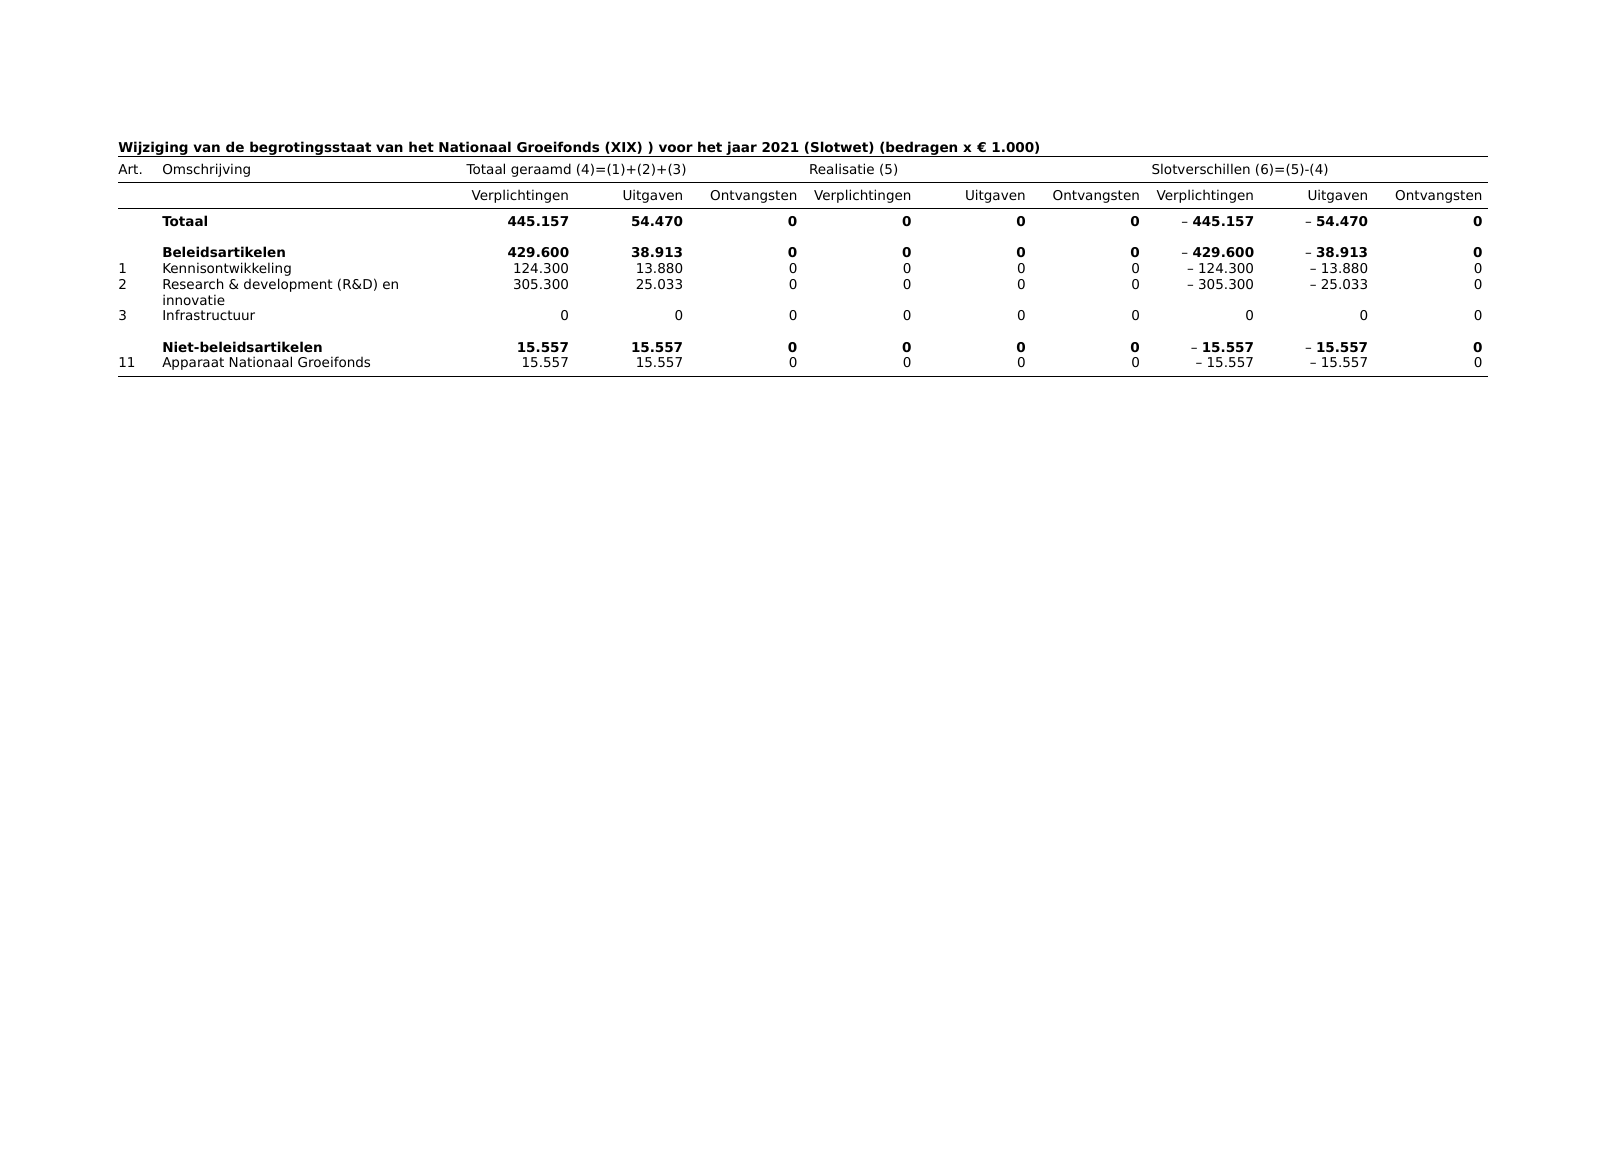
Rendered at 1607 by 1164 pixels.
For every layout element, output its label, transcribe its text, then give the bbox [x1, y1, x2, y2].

table_cell – 13.880 [1260, 261, 1374, 277]
table_cell 0 [1374, 355, 1488, 376]
table_cell 25.033 [575, 277, 689, 308]
table_cell Realisatie (5) [803, 157, 1146, 182]
table_cell [461, 324, 575, 339]
table_cell 124.300 [461, 261, 575, 277]
table_cell – 429.600 [1146, 245, 1260, 261]
table_cell Ontvangsten [1031, 183, 1146, 208]
table_cell [575, 230, 689, 245]
table_cell [156, 183, 461, 208]
table_cell 0 [917, 277, 1031, 308]
table_cell 54.470 [575, 209, 689, 229]
table_cell – 15.557 [1260, 340, 1374, 355]
table_cell 13.880 [575, 261, 689, 277]
table_cell 0 [1374, 245, 1488, 261]
table_cell 0 [1374, 340, 1488, 355]
table_cell Ontvangsten [1374, 183, 1488, 208]
table_cell [461, 230, 575, 245]
table_cell 0 [917, 340, 1031, 355]
table_cell 0 [1374, 308, 1488, 324]
table_cell 0 [689, 261, 803, 277]
table_cell Research & development (R&D) en innovatie [156, 277, 461, 308]
table_cell – 15.557 [1146, 355, 1260, 376]
table_cell [575, 324, 689, 339]
table_cell 0 [803, 340, 917, 355]
table_header Wijziging van de begrotingsstaat van het Nationaal Groeifonds (XIX) ) voor het jaar 2021 (Slotwet) (bedragen x € 1.000) [118, 140, 1488, 156]
table_cell Uitgaven [575, 183, 689, 208]
table_cell 0 [803, 277, 917, 308]
table_cell 0 [689, 277, 803, 308]
table_cell 2 [118, 277, 156, 308]
table_cell – 54.470 [1260, 209, 1374, 229]
table_cell 0 [575, 308, 689, 324]
table_cell [118, 245, 156, 261]
table_cell 15.557 [575, 355, 689, 376]
table_cell 0 [1374, 209, 1488, 229]
table_cell [1374, 324, 1488, 339]
table_cell [1146, 324, 1260, 339]
table_cell [118, 340, 156, 355]
table_cell [1260, 324, 1374, 339]
table_cell 0 [461, 308, 575, 324]
table_cell 0 [689, 340, 803, 355]
table_cell [156, 230, 461, 245]
table_cell 0 [917, 245, 1031, 261]
table_cell Art. [118, 157, 156, 182]
table_cell 0 [1260, 308, 1374, 324]
table_cell 3 [118, 308, 156, 324]
table_cell 0 [803, 209, 917, 229]
table_cell 0 [689, 355, 803, 376]
table_cell 0 [1374, 277, 1488, 308]
table_cell 0 [917, 355, 1031, 376]
table_cell Uitgaven [917, 183, 1031, 208]
table_cell [1031, 324, 1146, 339]
table_cell Niet-beleidsartikelen [156, 340, 461, 355]
table_cell 0 [1031, 209, 1146, 229]
table_cell 429.600 [461, 245, 575, 261]
table_cell – 445.157 [1146, 209, 1260, 229]
table_cell 0 [803, 261, 917, 277]
table_cell 0 [917, 308, 1031, 324]
table_cell 0 [689, 209, 803, 229]
table_cell [689, 230, 803, 245]
table_cell [917, 230, 1031, 245]
table_cell [1146, 230, 1260, 245]
table_cell 0 [1031, 245, 1146, 261]
table_cell 0 [803, 355, 917, 376]
table_cell 15.557 [461, 355, 575, 376]
table_cell 0 [1031, 277, 1146, 308]
table_cell Beleidsartikelen [156, 245, 461, 261]
table_cell Omschrijving [156, 157, 461, 182]
table_cell Totaal [156, 209, 461, 229]
table_cell – 15.557 [1260, 355, 1374, 376]
table_cell 0 [1031, 261, 1146, 277]
table_cell 11 [118, 355, 156, 376]
table_cell 0 [917, 209, 1031, 229]
table_cell Verplichtingen [461, 183, 575, 208]
table_cell – 305.300 [1146, 277, 1260, 308]
table_cell Verplichtingen [803, 183, 917, 208]
table_cell 15.557 [461, 340, 575, 355]
table_cell – 25.033 [1260, 277, 1374, 308]
table_cell Verplichtingen [1146, 183, 1260, 208]
table_cell 0 [689, 245, 803, 261]
table_cell [1031, 230, 1146, 245]
table_cell [118, 183, 156, 208]
table_cell 0 [803, 245, 917, 261]
table_cell [118, 230, 156, 245]
table_cell Apparaat Nationaal Groeifonds [156, 355, 461, 376]
table_cell 15.557 [575, 340, 689, 355]
table_cell [803, 230, 917, 245]
table_cell Totaal geraamd (4)=(1)+(2)+(3) [461, 157, 803, 182]
table_cell [118, 209, 156, 229]
table_cell – 38.913 [1260, 245, 1374, 261]
table_cell 0 [689, 308, 803, 324]
table_cell [1260, 230, 1374, 245]
table_cell – 15.557 [1146, 340, 1260, 355]
table_cell 0 [1146, 308, 1260, 324]
table_cell Ontvangsten [689, 183, 803, 208]
table_cell [118, 324, 156, 339]
table_cell 0 [1031, 308, 1146, 324]
table_cell Infrastructuur [156, 308, 461, 324]
table_cell [689, 324, 803, 339]
table_cell 0 [1031, 340, 1146, 355]
table_cell [917, 324, 1031, 339]
table_cell 0 [803, 308, 917, 324]
table_cell 445.157 [461, 209, 575, 229]
table_cell Uitgaven [1260, 183, 1374, 208]
table_cell 1 [118, 261, 156, 277]
table_cell 38.913 [575, 245, 689, 261]
table_cell 0 [1374, 261, 1488, 277]
table_cell [1374, 230, 1488, 245]
table_cell Kennisontwikkeling [156, 261, 461, 277]
table_cell – 124.300 [1146, 261, 1260, 277]
table_cell 305.300 [461, 277, 575, 308]
table_cell [156, 324, 461, 339]
table_cell Slotverschillen (6)=(5)-(4) [1146, 157, 1488, 182]
table_cell 0 [917, 261, 1031, 277]
table_cell 0 [1031, 355, 1146, 376]
table_cell [803, 324, 917, 339]
